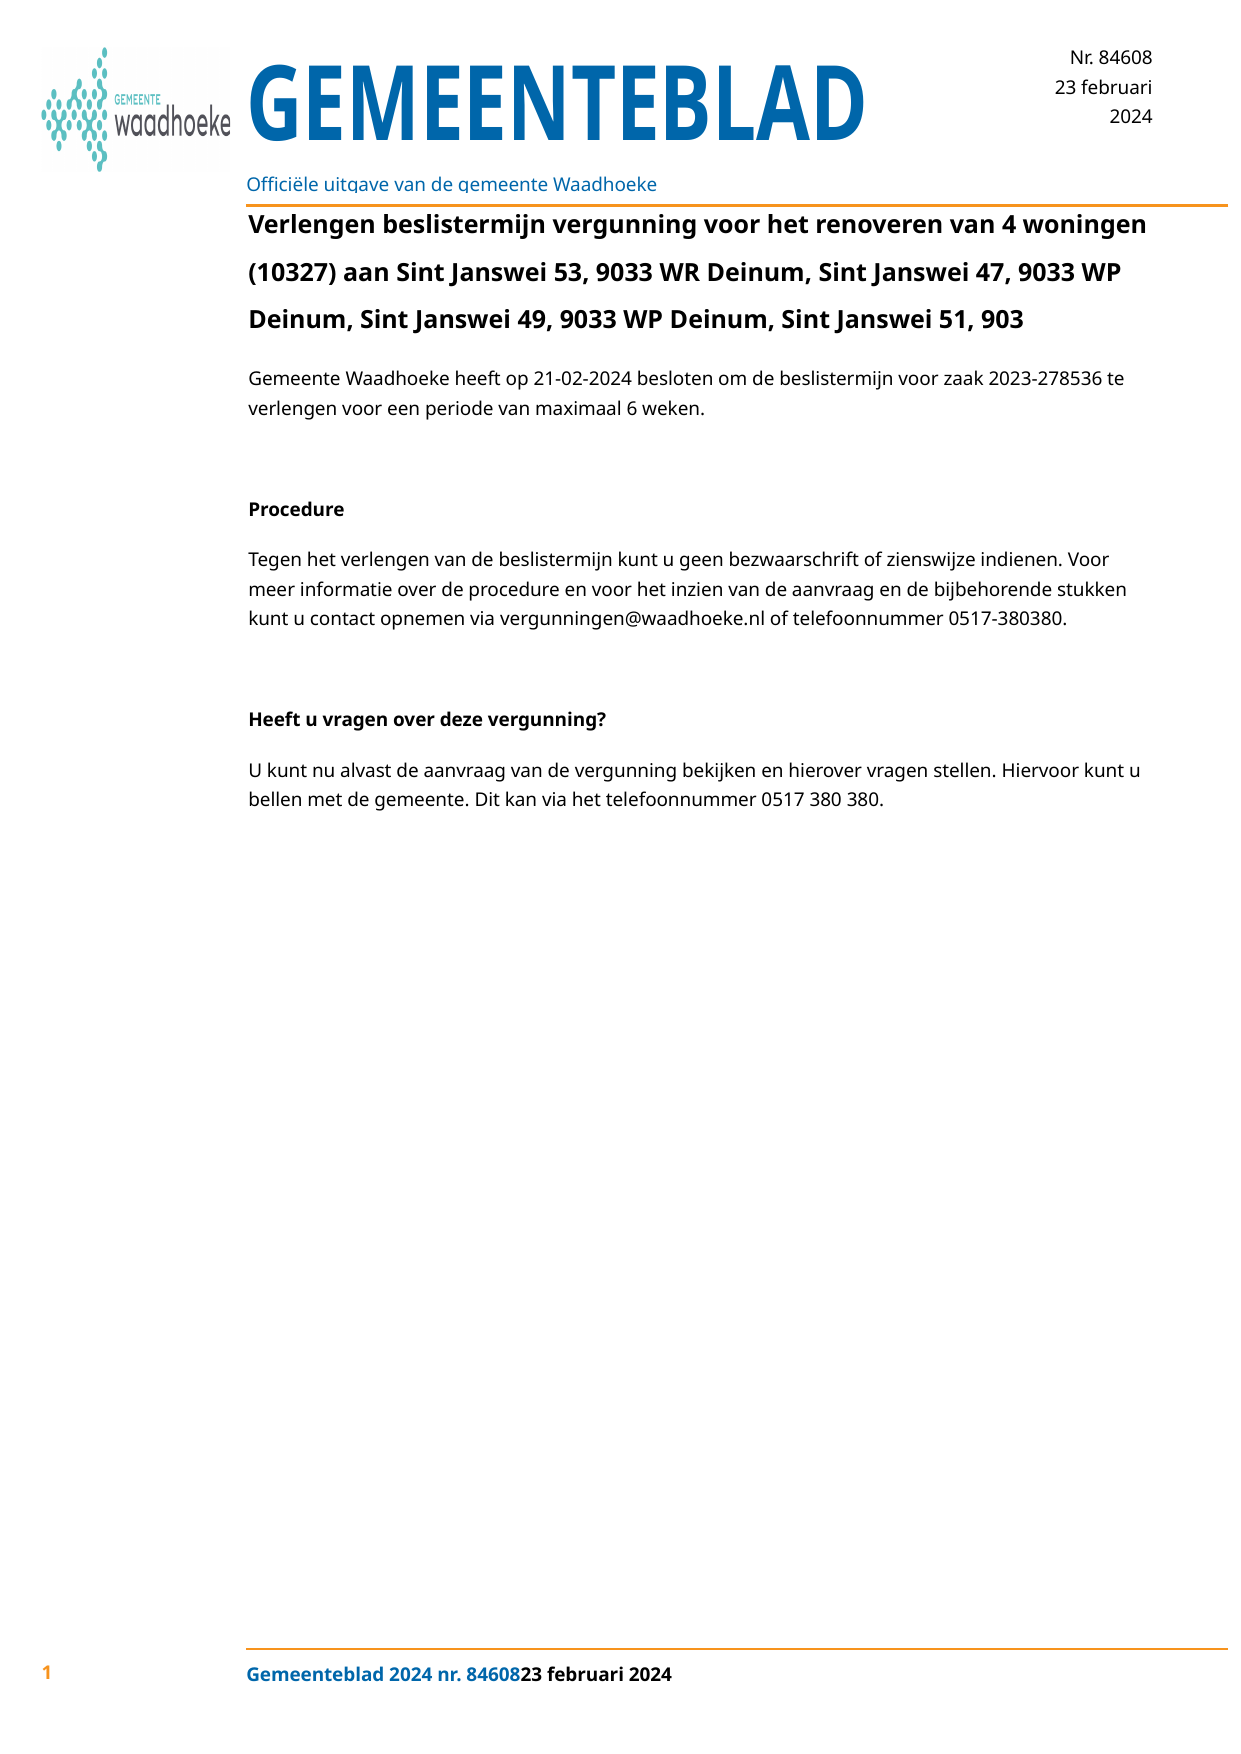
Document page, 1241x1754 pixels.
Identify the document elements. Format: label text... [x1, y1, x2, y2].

picture [41, 47, 231, 172]
text Procedure [248, 496, 1152, 522]
text Verlengen beslistermijn vergunning voor het renoveren van 4 woningen (10327) aan Sint Janswei 53, 9033 WR Deinum, Sint Janswei 47, 9033 WP Deinum, Sint Janswei 49, 9033 WP Deinum, Sint Janswei 51, 903 [248, 207, 1152, 336]
text U kunt nu alvast de aanvraag van de vergunning bekijken en hierover vragen stellen. Hiervoor kunt u bellen met de gemeente. Dit kan via het telefoonnummer 0517 380 380. [248, 757, 1152, 812]
text Heeft u vragen over deze vergunning? [248, 706, 1152, 732]
text Gemeente Waadhoeke heeft op 21-02-2024 besloten om de beslistermijn voor zaak 2023-278536 te verlengen voor een periode van maximaal 6 weken. [248, 366, 1152, 421]
text Tegen het verlengen van de beslistermijn kunt u geen bezwaarschrift of zienswijze indienen. Voor meer informatie over de procedure en voor het inzien van de aanvraag en de bijbehorende stukken kunt u contact opnemen via vergunningen@waadhoeke.nl of telefoonnummer 0517-380380. [248, 546, 1152, 631]
